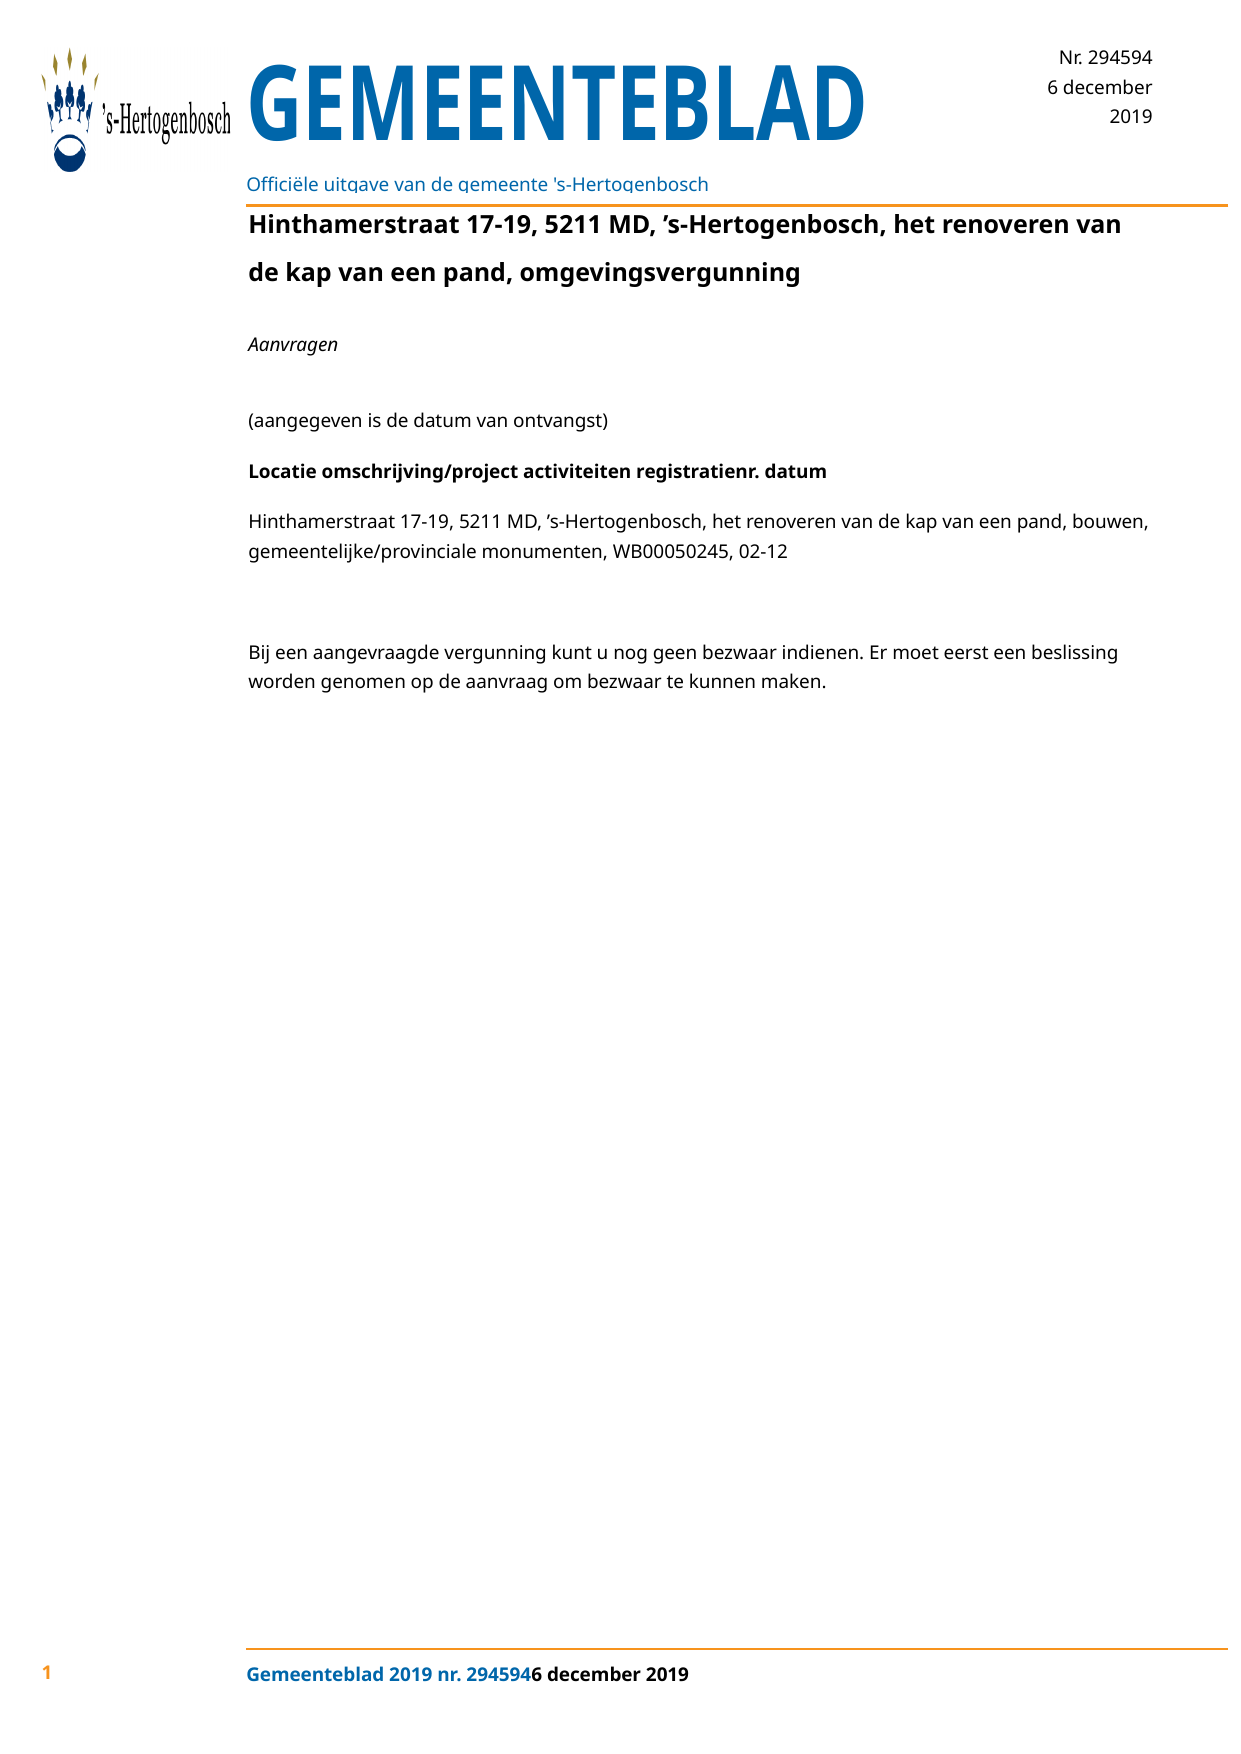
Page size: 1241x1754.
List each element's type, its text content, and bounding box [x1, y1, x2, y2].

text Bij een aangevraagde vergunning kunt u nog geen bezwaar indienen. Er moet eerst een beslissing worden genomen op de aanvraag om bezwaar te kunnen maken. [248, 639, 1152, 694]
text (aangegeven is de datum van ontvangst) [248, 408, 1152, 433]
text Locatie omschrijving/project activiteiten registratienr. datum [248, 458, 1152, 484]
text Hinthamerstraat 17-19, 5211 MD, ’s-Hertogenbosch, het renoveren van de kap van een pand, bouwen, gemeentelijke/provinciale monumenten, WB00050245, 02-12 [248, 508, 1152, 564]
text Hinthamerstraat 17-19, 5211 MD, ’s-Hertogenbosch, het renoveren van de kap van een pand, omgevingsvergunning [248, 207, 1152, 288]
text Aanvragen [248, 331, 1152, 357]
picture [41, 47, 231, 172]
